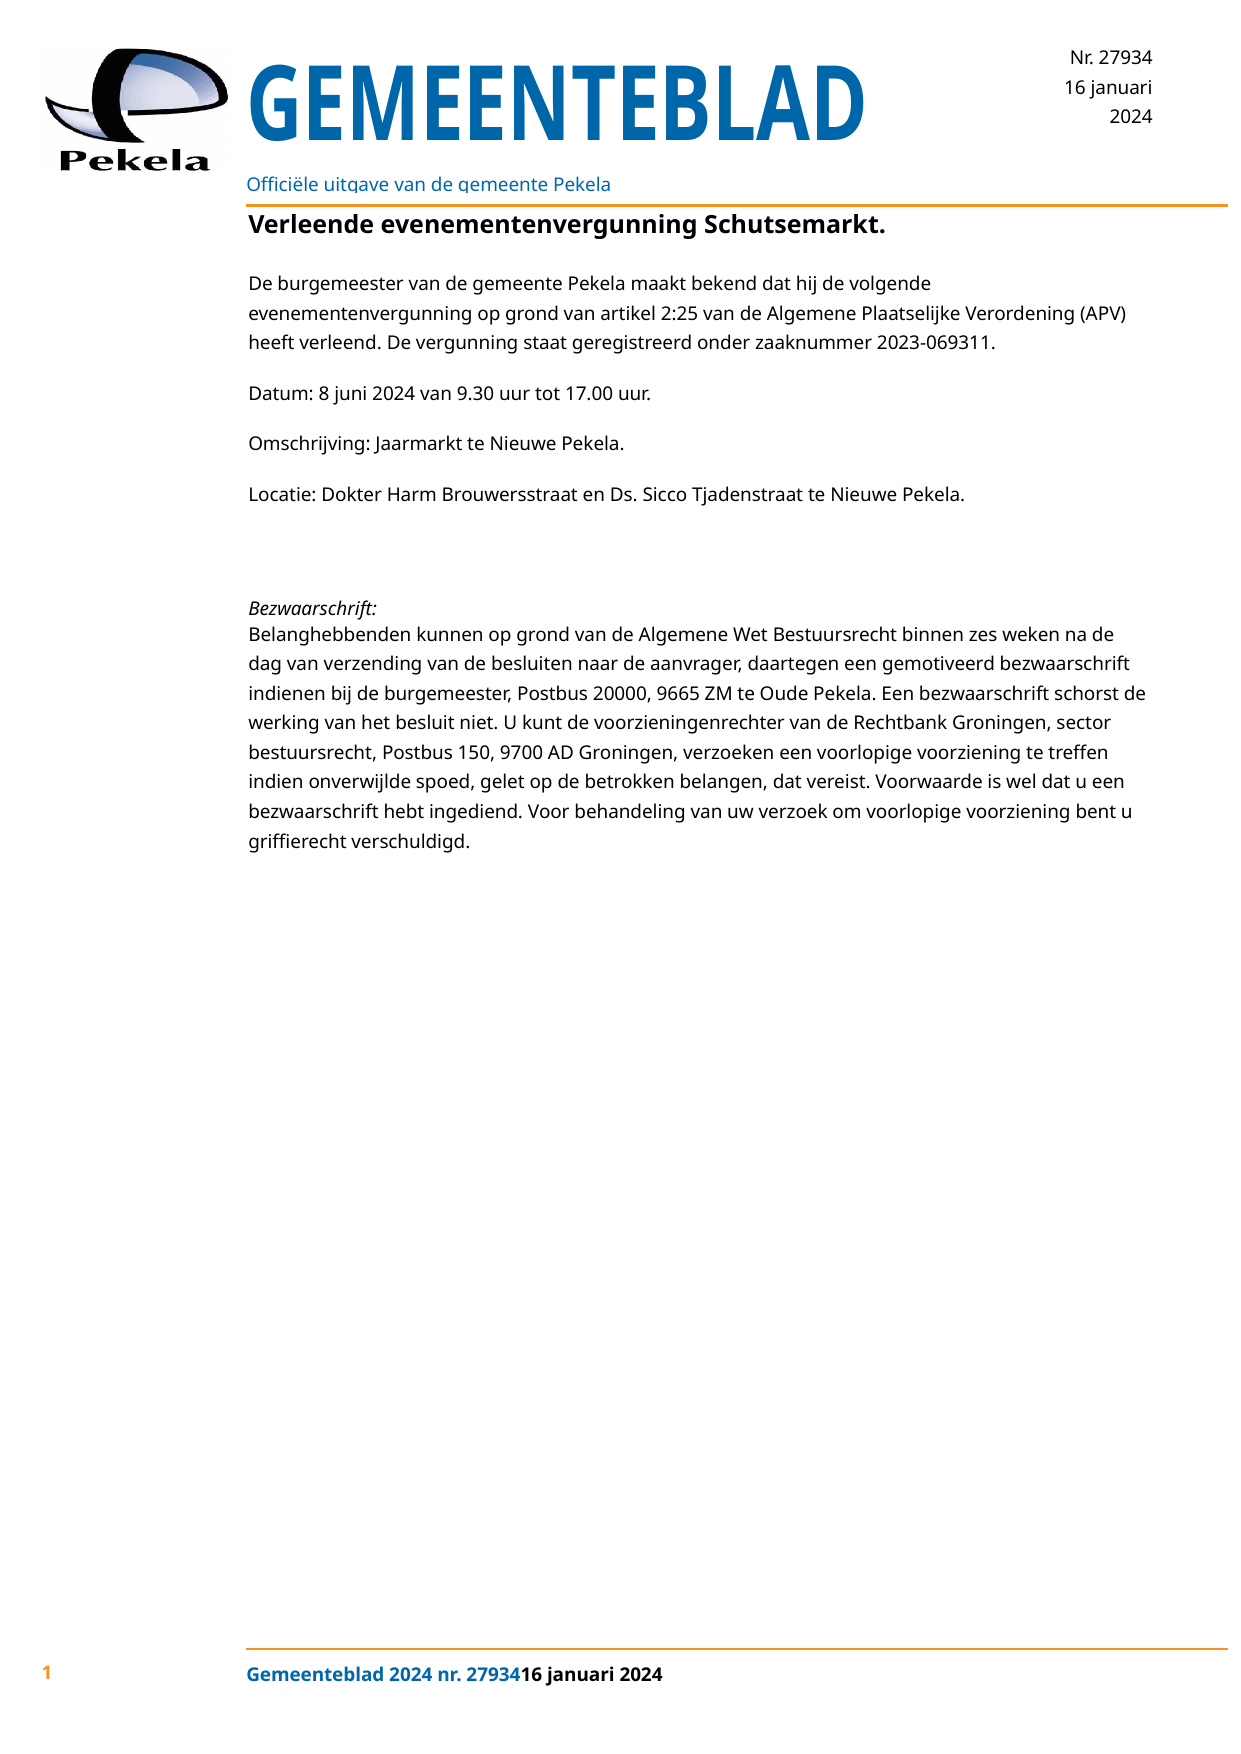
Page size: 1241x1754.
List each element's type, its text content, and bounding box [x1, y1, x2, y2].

text Datum: 8 juni 2024 van 9.30 uur tot 17.00 uur. [248, 380, 1152, 406]
text Belanghebbenden kunnen op grond van de Algemene Wet Bestuursrecht binnen zes weken na de dag van verzending van de besluiten naar de aanvrager, daartegen een gemotiveerd bezwaarschrift indienen bij de burgemeester, Postbus 20000, 9665 ZM te Oude Pekela. Een bezwaarschrift schorst de werking van het besluit niet. U kunt de voorzieningenrechter van de Rechtbank Groningen, sector bestuursrecht, Postbus 150, 9700 AD Groningen, verzoeken een voorlopige voorziening te treffen indien onverwijlde spoed, gelet op de betrokken belangen, dat vereist. Voorwaarde is wel dat u een bezwaarschrift hebt ingediend. Voor behandeling van uw verzoek om voorlopige voorziening bent u griffierecht verschuldigd. [248, 621, 1152, 854]
text De burgemeester van de gemeente Pekela maakt bekend dat hij de volgende evenementenvergunning op grond van artikel 2:25 van de Algemene Plaatselijke Verordening (APV) heeft verleend. De vergunning staat geregistreerd onder zaaknummer 2023-069311. [248, 270, 1152, 355]
picture [41, 47, 231, 172]
text Verleende evenementenvergunning Schutsemarkt. [248, 207, 1152, 241]
text Locatie: Dokter Harm Brouwersstraat en Ds. Sicco Tjadenstraat te Nieuwe Pekela. [248, 481, 1152, 506]
text Omschrijving: Jaarmarkt te Nieuwe Pekela. [248, 430, 1152, 456]
text Bezwaarschrift: [248, 595, 1152, 621]
